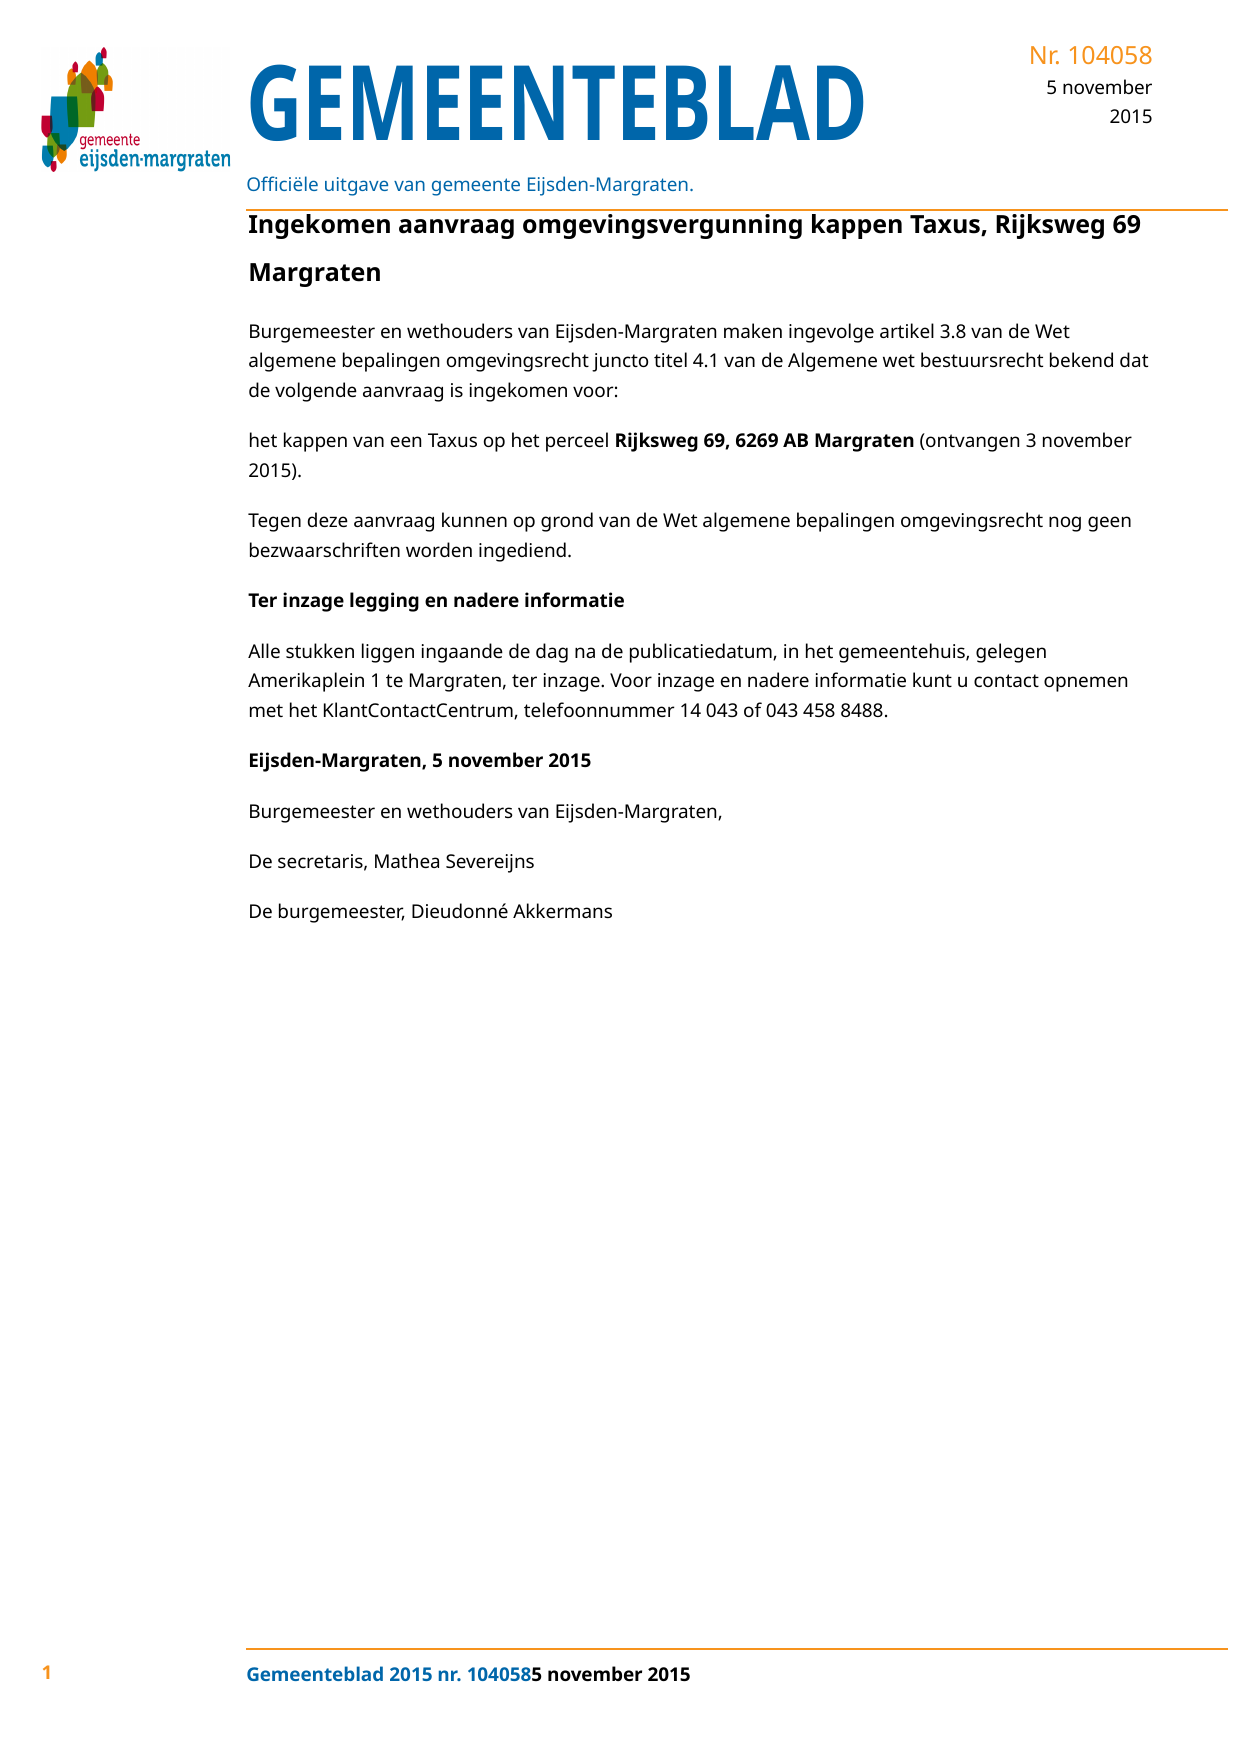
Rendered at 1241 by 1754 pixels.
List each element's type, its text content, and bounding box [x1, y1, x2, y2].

text Burgemeester en wethouders van Eijsden-Margraten, [248, 798, 1152, 824]
picture [41, 47, 231, 172]
text Burgemeester en wethouders van Eijsden-Margraten maken ingevolge artikel 3.8 van de Wet algemene bepalingen omgevingsrecht juncto titel 4.1 van de Algemene wet bestuursrecht bekend dat de volgende aanvraag is ingekomen voor: [248, 318, 1152, 403]
text De burgemeester, Dieudonné Akkermans [248, 899, 1152, 924]
text Alle stukken liggen ingaande de dag na de publicatiedatum, in het gemeentehuis, gelegen Amerikaplein 1 te Margraten, ter inzage. Voor inzage en nadere informatie kunt u contact opnemen met het KlantContactCentrum, telefoonnummer 14 043 of 043 458 8488. [248, 638, 1152, 723]
text Tegen deze aanvraag kunnen op grond van de Wet algemene bepalingen omgevingsrecht nog geen bezwaarschriften worden ingediend. [248, 507, 1152, 563]
text Eijsden-Margraten, 5 november 2015 [248, 747, 1152, 773]
text Ter inzage legging en nadere informatie [248, 587, 1152, 613]
text Ingekomen aanvraag omgevingsvergunning kappen Taxus, Rijksweg 69 Margraten [248, 211, 1152, 288]
text het kappen van een Taxus op het perceel Rijksweg 69, 6269 AB Margraten (ontvangen 3 november 2015). [248, 427, 1152, 483]
text De secretaris, Mathea Severeijns [248, 848, 1152, 874]
